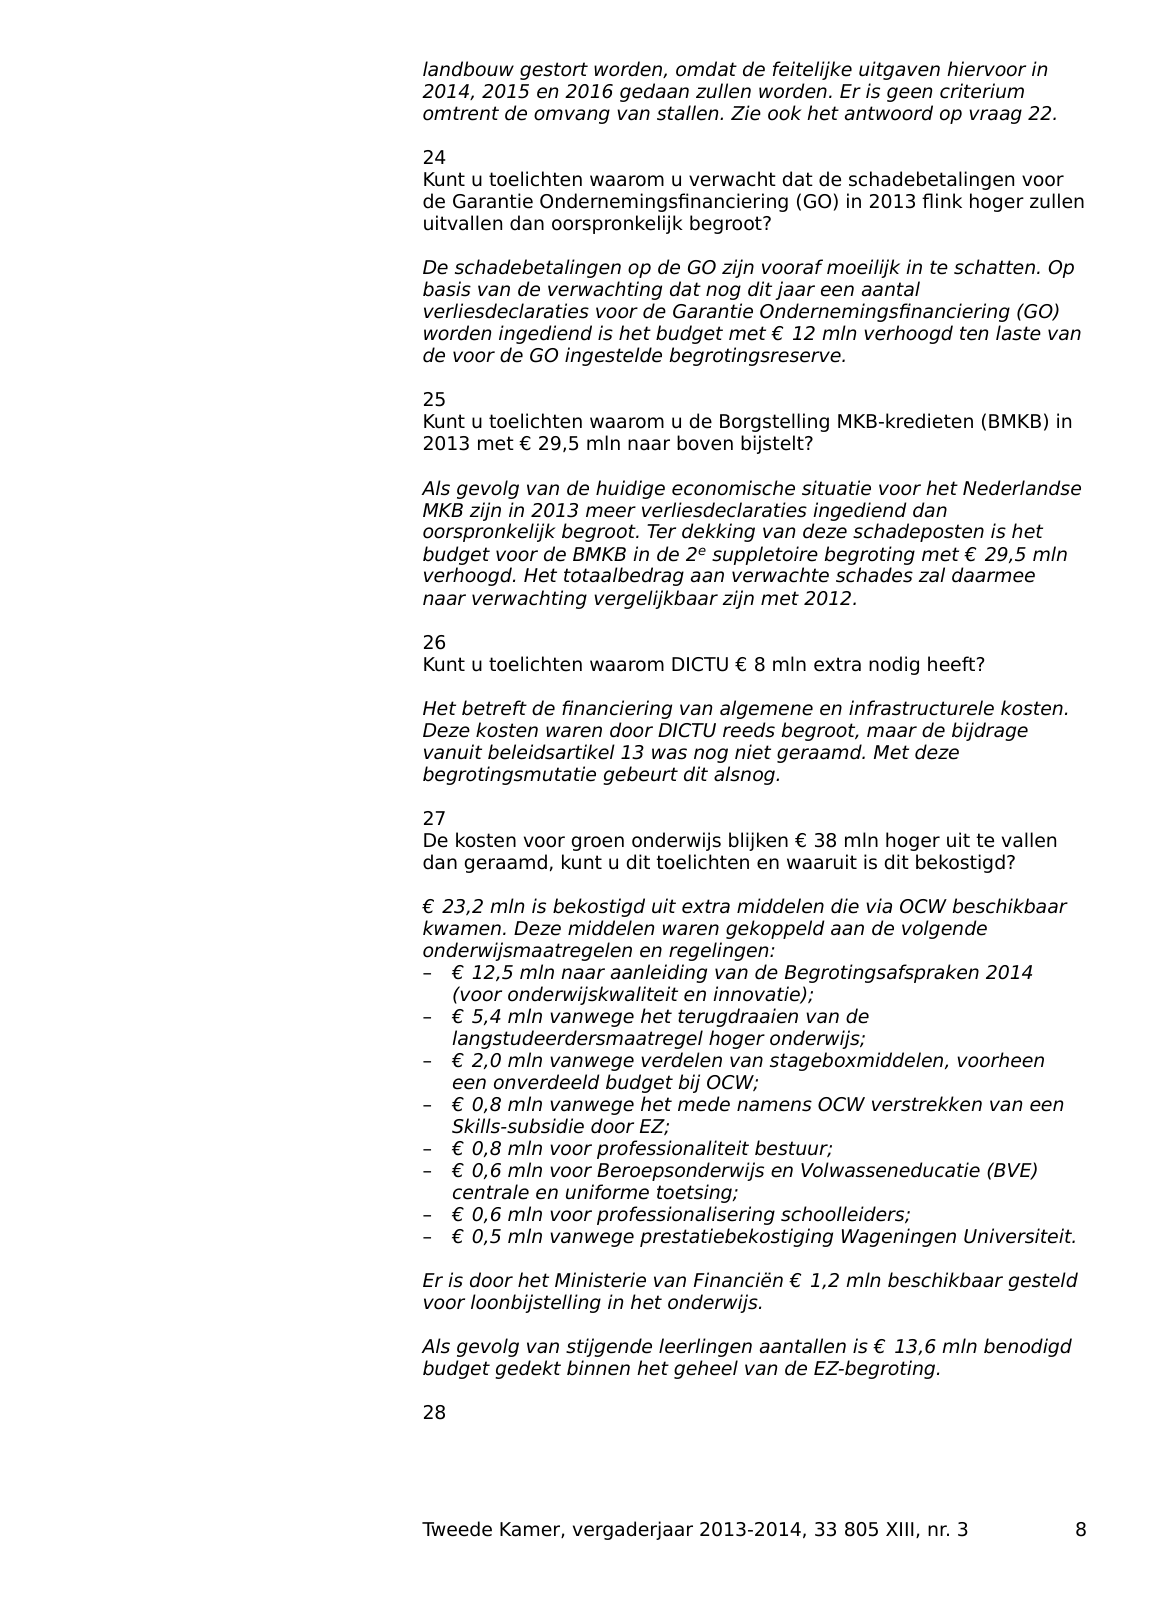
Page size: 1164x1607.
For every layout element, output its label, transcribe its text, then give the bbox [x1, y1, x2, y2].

text Kunt u toelichten waarom u de Borgstelling MKB-kredieten (BMKB) in 2013 met € 29,5 mln naar boven bijstelt? [422, 411, 1087, 455]
text De kosten voor groen onderwijs blijken € 38 mln hoger uit te vallen dan geraamd, kunt u dit toelichten en waaruit is dit bekostigd? [422, 830, 1087, 874]
text Als gevolg van de huidige economische situatie voor het Nederlandse MKB zijn in 2013 meer verliesdeclaraties ingediend dan oorspronkelijk begroot. Ter dekking van deze schadeposten is het budget voor de BMKB in de 2e suppletoire begroting met € 29,5 mln verhoogd. Het totaalbedrag aan verwachte schades zal daarmee naar verwachting vergelijkbaar zijn met 2012. [422, 477, 1087, 609]
text € 23,2 mln is bekostigd uit extra middelen die via OCW beschikbaar kwamen. Deze middelen waren gekoppeld aan de volgende onderwijsmaatregelen en regelingen: [422, 896, 1087, 962]
text – € 5,4 mln vanwege het terugdraaien van de langstudeerdersmaatregel hoger onderwijs; [422, 1006, 1087, 1050]
text Als gevolg van stijgende leerlingen aantallen is € 13,6 mln benodigd budget gedekt binnen het geheel van de EZ-begroting. [422, 1336, 1087, 1380]
text 28 [422, 1402, 1087, 1424]
text landbouw gestort worden, omdat de feitelijke uitgaven hiervoor in 2014, 2015 en 2016 gedaan zullen worden. Er is geen criterium omtrent de omvang van stallen. Zie ook het antwoord op vraag 22. [422, 59, 1087, 125]
text Kunt u toelichten waarom u verwacht dat de schadebetalingen voor de Garantie Ondernemingsfinanciering (GO) in 2013 flink hoger zullen uitvallen dan oorspronkelijk begroot? [422, 169, 1087, 235]
text Het betreft de financiering van algemene en infrastructurele kosten. Deze kosten waren door DICTU reeds begroot, maar de bijdrage vanuit beleidsartikel 13 was nog niet geraamd. Met deze begrotingsmutatie gebeurt dit alsnog. [422, 698, 1087, 786]
text 25 [422, 389, 1087, 411]
text – € 0,6 mln voor professionalisering schoolleiders; [422, 1204, 1087, 1226]
text – € 0,8 mln voor professionaliteit bestuur; [422, 1138, 1087, 1160]
text – € 2,0 mln vanwege verdelen van stageboxmiddelen, voorheen een onverdeeld budget bij OCW; [422, 1050, 1087, 1094]
text 27 [422, 808, 1087, 830]
text Er is door het Ministerie van Financiën € 1,2 mln beschikbaar gesteld voor loonbijstelling in het onderwijs. [422, 1270, 1087, 1314]
text – € 0,5 mln vanwege prestatiebekostiging Wageningen Universiteit. [422, 1226, 1087, 1248]
text – € 0,6 mln voor Beroepsonderwijs en Volwasseneducatie (BVE) centrale en uniforme toetsing; [422, 1160, 1087, 1204]
text – € 0,8 mln vanwege het mede namens OCW verstrekken van een Skills-subsidie door EZ; [422, 1094, 1087, 1138]
text 24 [422, 147, 1087, 169]
text – € 12,5 mln naar aanleiding van de Begrotingsafspraken 2014 (voor onderwijskwaliteit en innovatie); [422, 962, 1087, 1006]
text De schadebetalingen op de GO zijn vooraf moeilijk in te schatten. Op basis van de verwachting dat nog dit jaar een aantal verliesdeclaraties voor de Garantie Ondernemingsfinanciering (GO) worden ingediend is het budget met € 12 mln verhoogd ten laste van de voor de GO ingestelde begrotingsreserve. [422, 257, 1087, 367]
text Kunt u toelichten waarom DICTU € 8 mln extra nodig heeft? [422, 653, 1087, 676]
text 26 [422, 632, 1087, 653]
